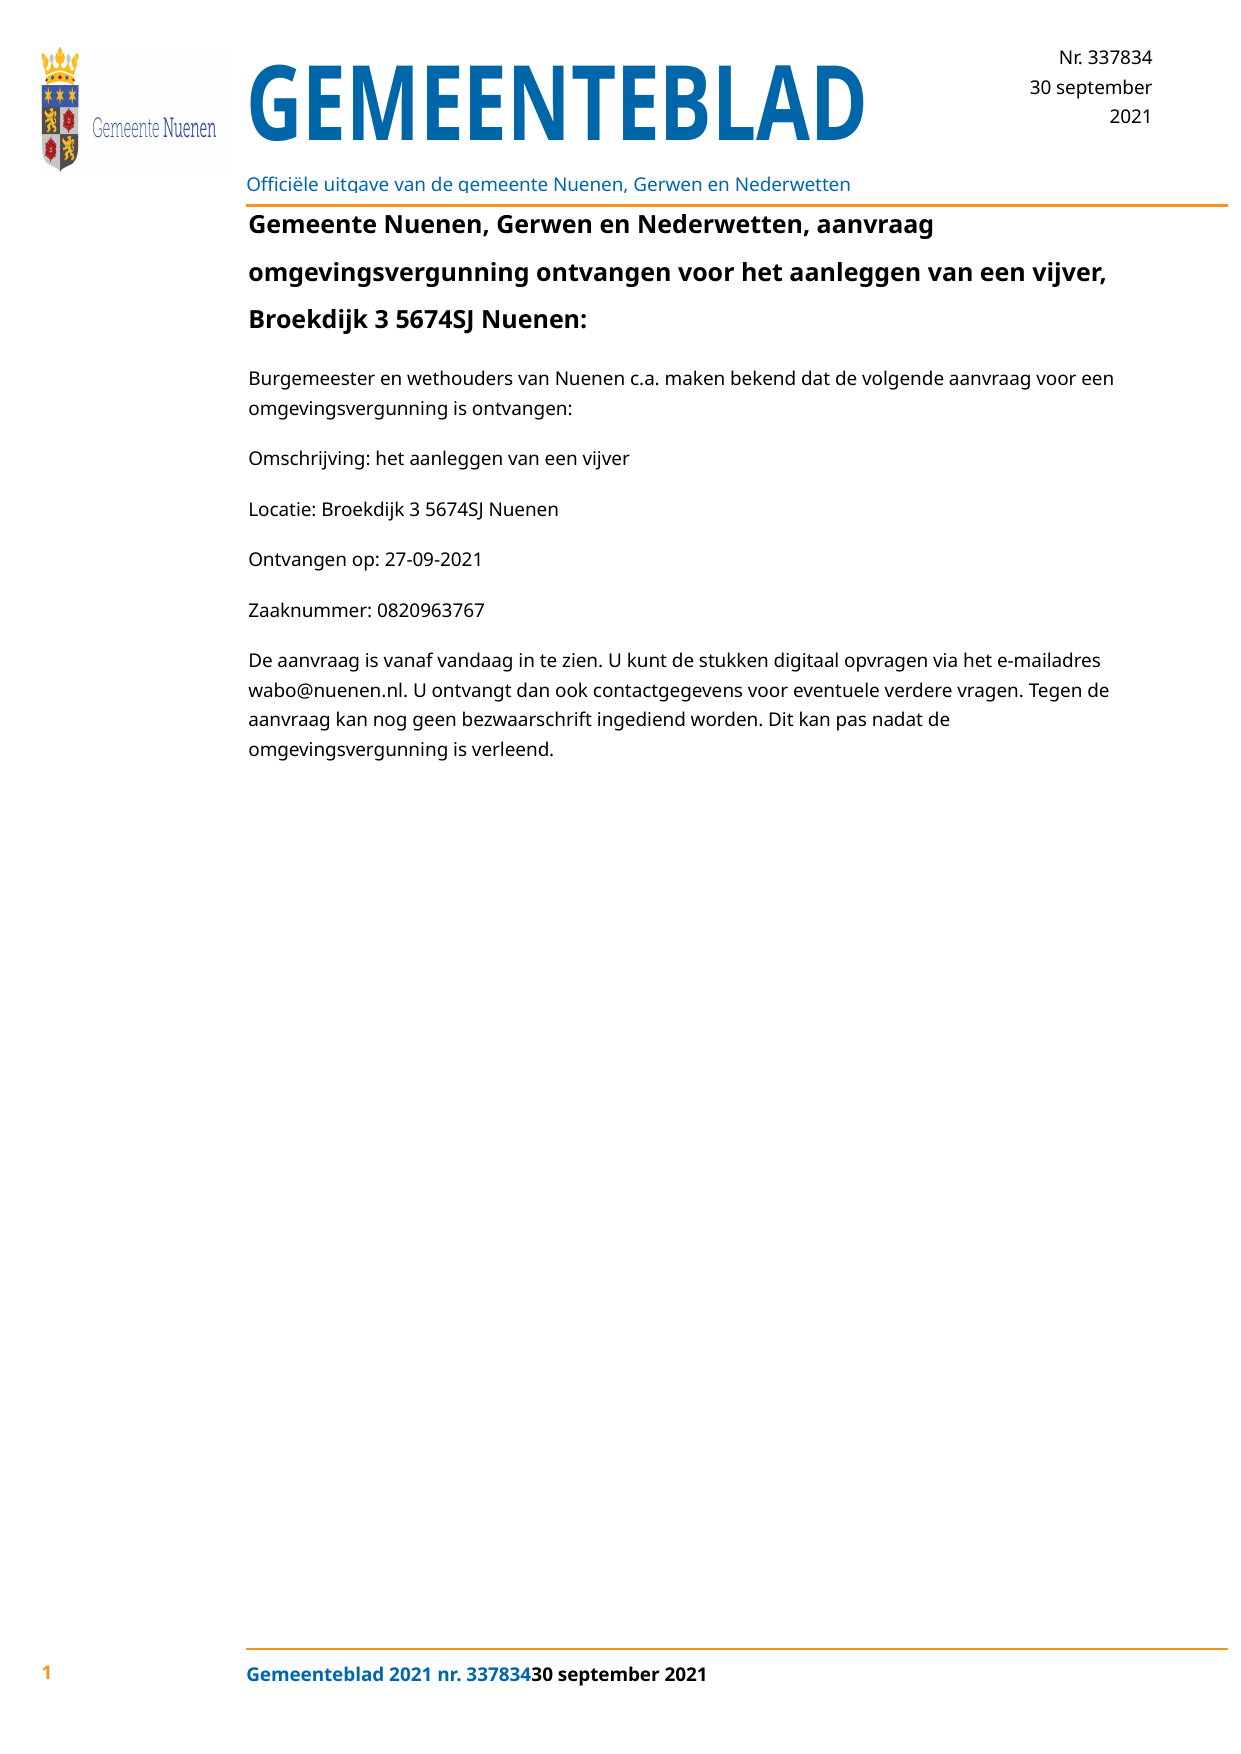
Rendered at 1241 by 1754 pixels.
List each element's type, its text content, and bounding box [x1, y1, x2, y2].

text Zaaknummer: 0820963767 [248, 597, 1152, 622]
text Omschrijving: het aanleggen van een vijver [248, 446, 1152, 471]
text De aanvraag is vanaf vandaag in te zien. U kunt de stukken digitaal opvragen via het e-mailadres wabo@nuenen.nl. U ontvangt dan ook contactgegevens voor eventuele verdere vragen. Tegen de aanvraag kan nog geen bezwaarschrift ingediend worden. Dit kan pas nadat de omgevingsvergunning is verleend. [248, 647, 1152, 762]
text Gemeente Nuenen, Gerwen en Nederwetten, aanvraag omgevingsvergunning ontvangen voor het aanleggen van een vijver, Broekdijk 3 5674SJ Nuenen: [248, 207, 1152, 336]
text Locatie: Broekdijk 3 5674SJ Nuenen [248, 496, 1152, 522]
text Ontvangen op: 27-09-2021 [248, 546, 1152, 572]
picture [41, 47, 231, 172]
text Burgemeester en wethouders van Nuenen c.a. maken bekend dat de volgende aanvraag voor een omgevingsvergunning is ontvangen: [248, 366, 1152, 421]
